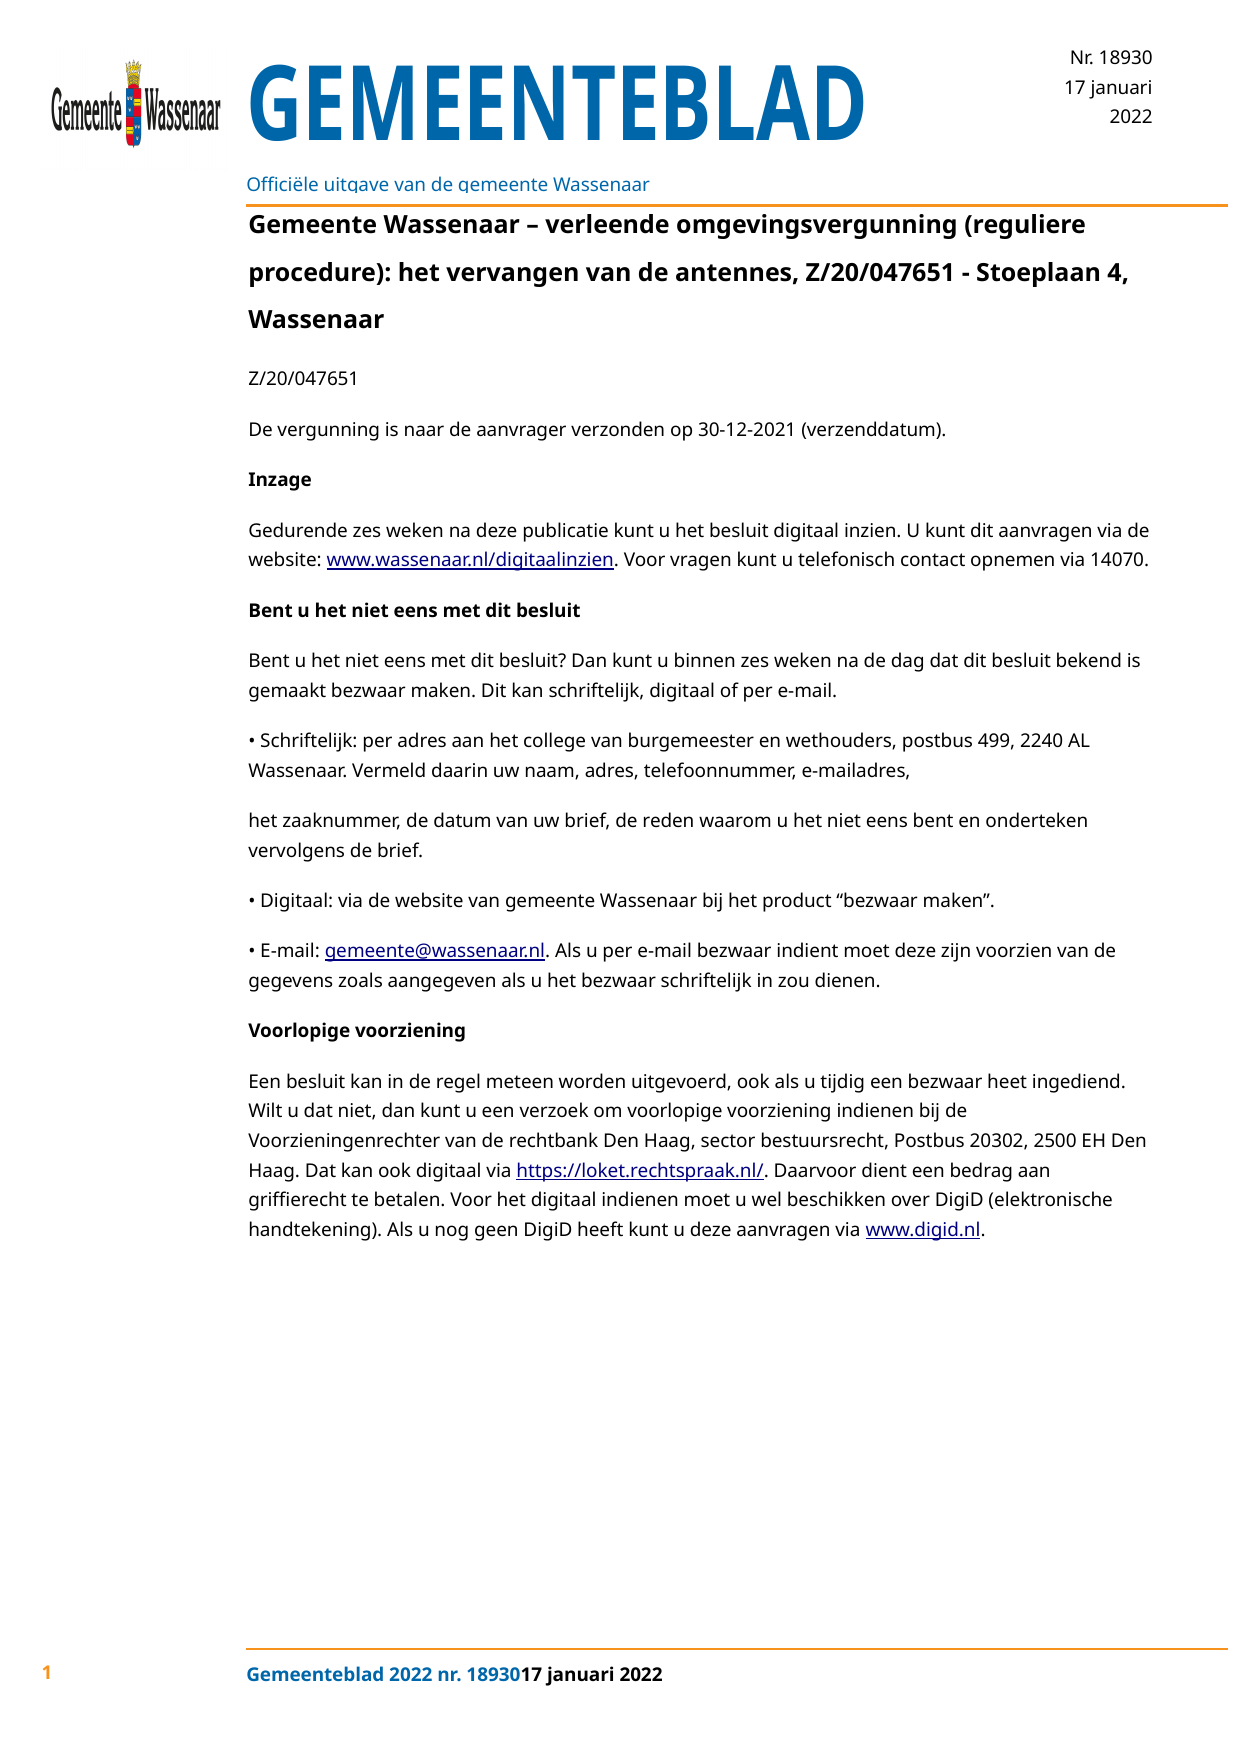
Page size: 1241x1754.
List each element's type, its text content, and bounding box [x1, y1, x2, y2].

text Voorlopige voorziening [248, 1018, 1152, 1043]
text Bent u het niet eens met dit besluit [248, 597, 1152, 622]
text Z/20/047651 [248, 366, 1152, 391]
text De vergunning is naar de aanvrager verzonden op 30-12-2021 (verzenddatum). [248, 416, 1152, 442]
text Bent u het niet eens met dit besluit? Dan kunt u binnen zes weken na de dag dat dit besluit bekend is gemaakt bezwaar maken. Dit kan schriftelijk, digitaal of per e-mail. [248, 647, 1152, 702]
text Gedurende zes weken na deze publicatie kunt u het besluit digitaal inzien. U kunt dit aanvragen via de website: www.wassenaar.nl/digitaalinzien. Voor vragen kunt u telefonisch contact opnemen via 14070. [248, 517, 1152, 572]
text • Schriftelijk: per adres aan het college van burgemeester en wethouders, postbus 499, 2240 AL Wassenaar. Vermeld daarin uw naam, adres, telefoonnummer, e-mailadres, [248, 727, 1152, 782]
text het zaaknummer, de datum van uw brief, de reden waarom u het niet eens bent en onderteken vervolgens de brief. [248, 807, 1152, 862]
text • Digitaal: via de website van gemeente Wassenaar bij het product “bezwaar maken”. [248, 887, 1152, 913]
picture [41, 47, 231, 172]
text Gemeente Wassenaar – verleende omgevingsvergunning (reguliere procedure): het vervangen van de antennes, Z/20/047651 - Stoeplaan 4, Wassenaar [248, 207, 1152, 336]
text Een besluit kan in de regel meteen worden uitgevoerd, ook als u tijdig een bezwaar heet ingediend. Wilt u dat niet, dan kunt u een verzoek om voorlopige voorziening indienen bij de Voorzieningenrechter van de rechtbank Den Haag, sector bestuursrecht, Postbus 20302, 2500 EH Den Haag. Dat kan ook digitaal via https://loket.rechtspraak.nl/. Daarvoor dient een bedrag aan griffierecht te betalen. Voor het digitaal indienen moet u wel beschikken over DigiD (elektronische handtekening). Als u nog geen DigiD heeft kunt u deze aanvragen via www.digid.nl. [248, 1068, 1152, 1242]
text • E-mail: gemeente@wassenaar.nl. Als u per e-mail bezwaar indient moet deze zijn voorzien van de gegevens zoals aangegeven als u het bezwaar schriftelijk in zou dienen. [248, 938, 1152, 993]
text Inzage [248, 466, 1152, 492]
